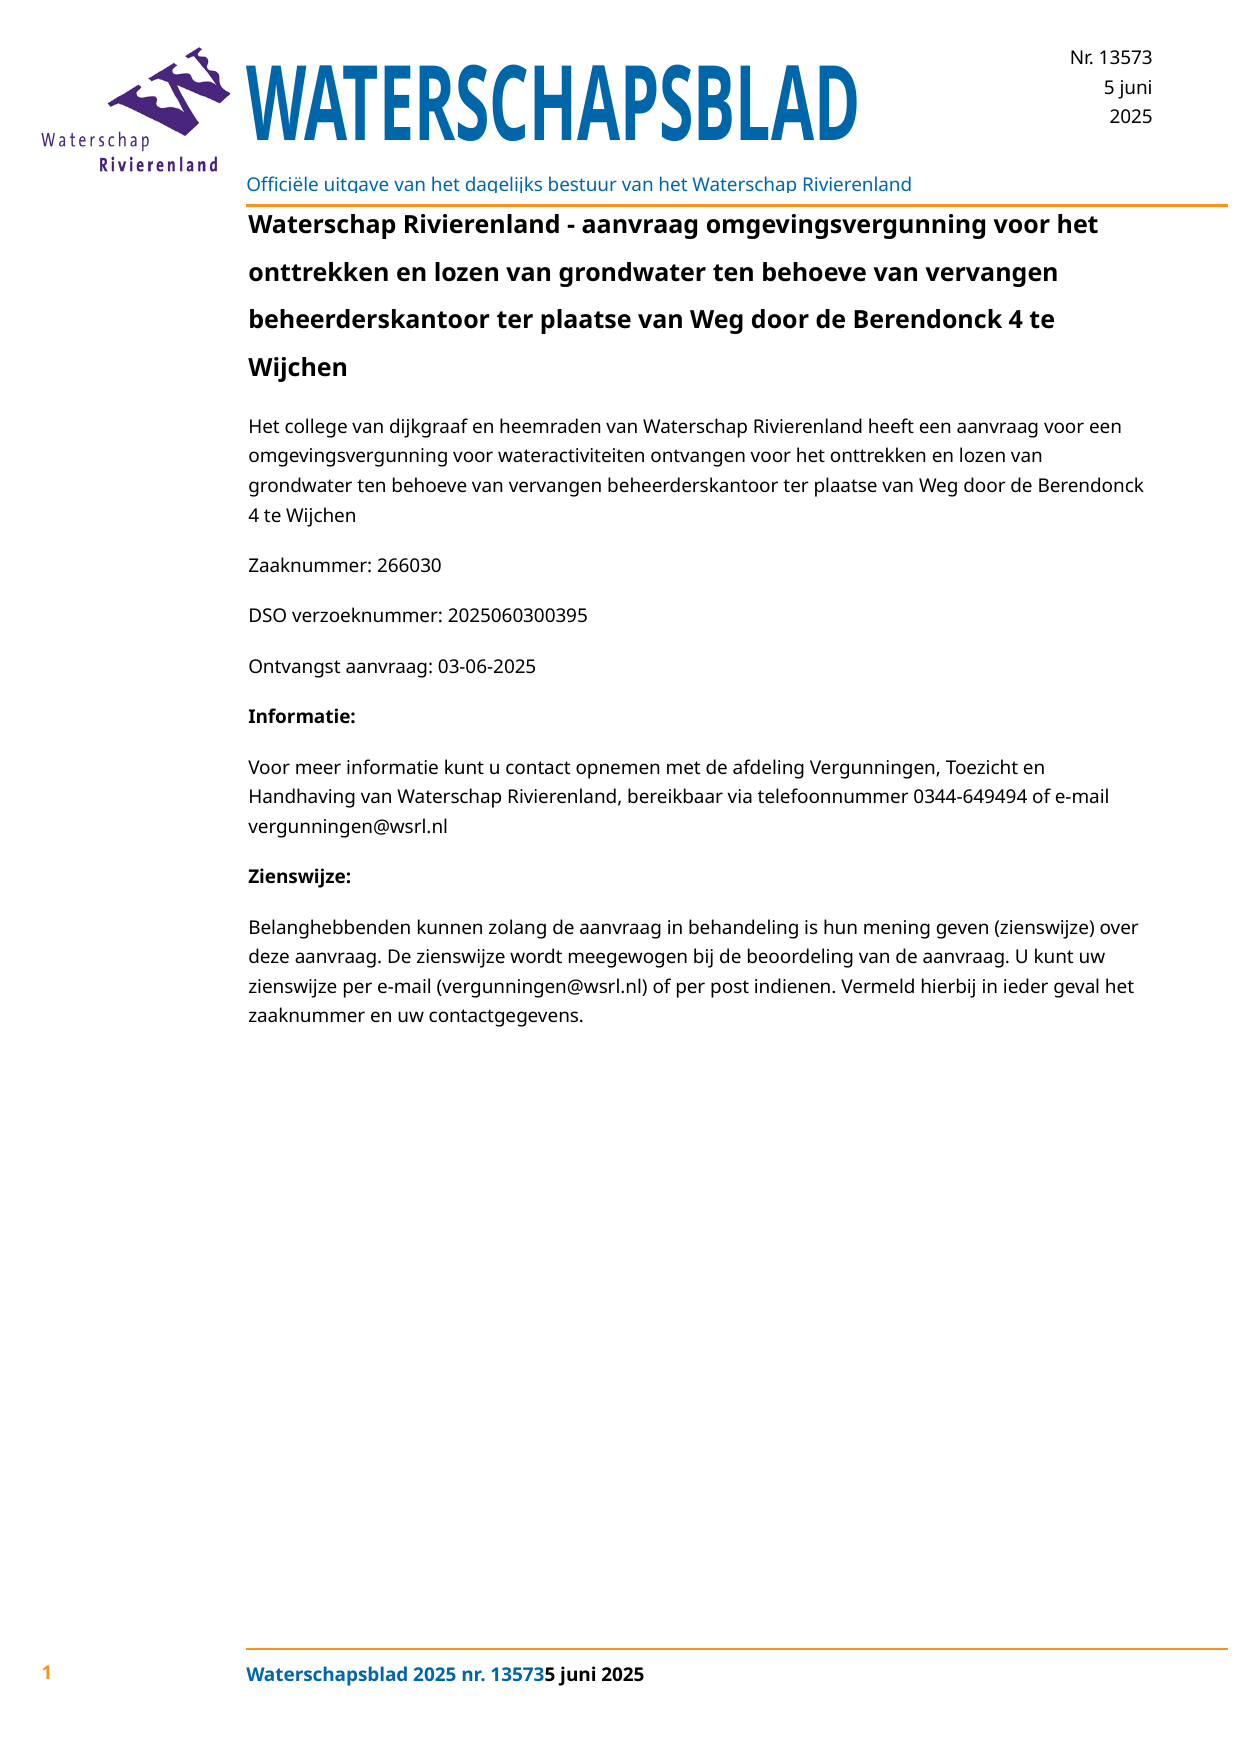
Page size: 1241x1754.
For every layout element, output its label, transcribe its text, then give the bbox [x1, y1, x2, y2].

text Zaaknummer: 266030 [248, 552, 1152, 578]
picture [41, 47, 231, 172]
text Informatie: [248, 703, 1152, 729]
text Ontvangst aanvraag: 03-06-2025 [248, 653, 1152, 679]
text Zienswijze: [248, 863, 1152, 889]
text DSO verzoeknummer: 2025060300395 [248, 603, 1152, 628]
text Het college van dijkgraaf en heemraden van Waterschap Rivierenland heeft een aanvraag voor een omgevingsvergunning voor wateractiviteiten ontvangen voor het onttrekken en lozen van grondwater ten behoeve van vervangen beheerderskantoor ter plaatse van Weg door de Berendonck 4 te Wijchen [248, 413, 1152, 528]
text Voor meer informatie kunt u contact opnemen met de afdeling Vergunningen, Toezicht en Handhaving van Waterschap Rivierenland, bereikbaar via telefoonnummer 0344-649494 of e-mail vergunningen@wsrl.nl [248, 754, 1152, 839]
text Waterschap Rivierenland - aanvraag omgevingsvergunning voor het onttrekken en lozen van grondwater ten behoeve van vervangen beheerderskantoor ter plaatse van Weg door de Berendonck 4 te Wijchen [248, 207, 1152, 384]
text Belanghebbenden kunnen zolang de aanvraag in behandeling is hun mening geven (zienswijze) over deze aanvraag. De zienswijze wordt meegewogen bij de beoordeling van de aanvraag. U kunt uw zienswijze per e-mail (vergunningen@wsrl.nl) of per post indienen. Vermeld hierbij in ieder geval het zaaknummer en uw contactgegevens. [248, 914, 1152, 1028]
